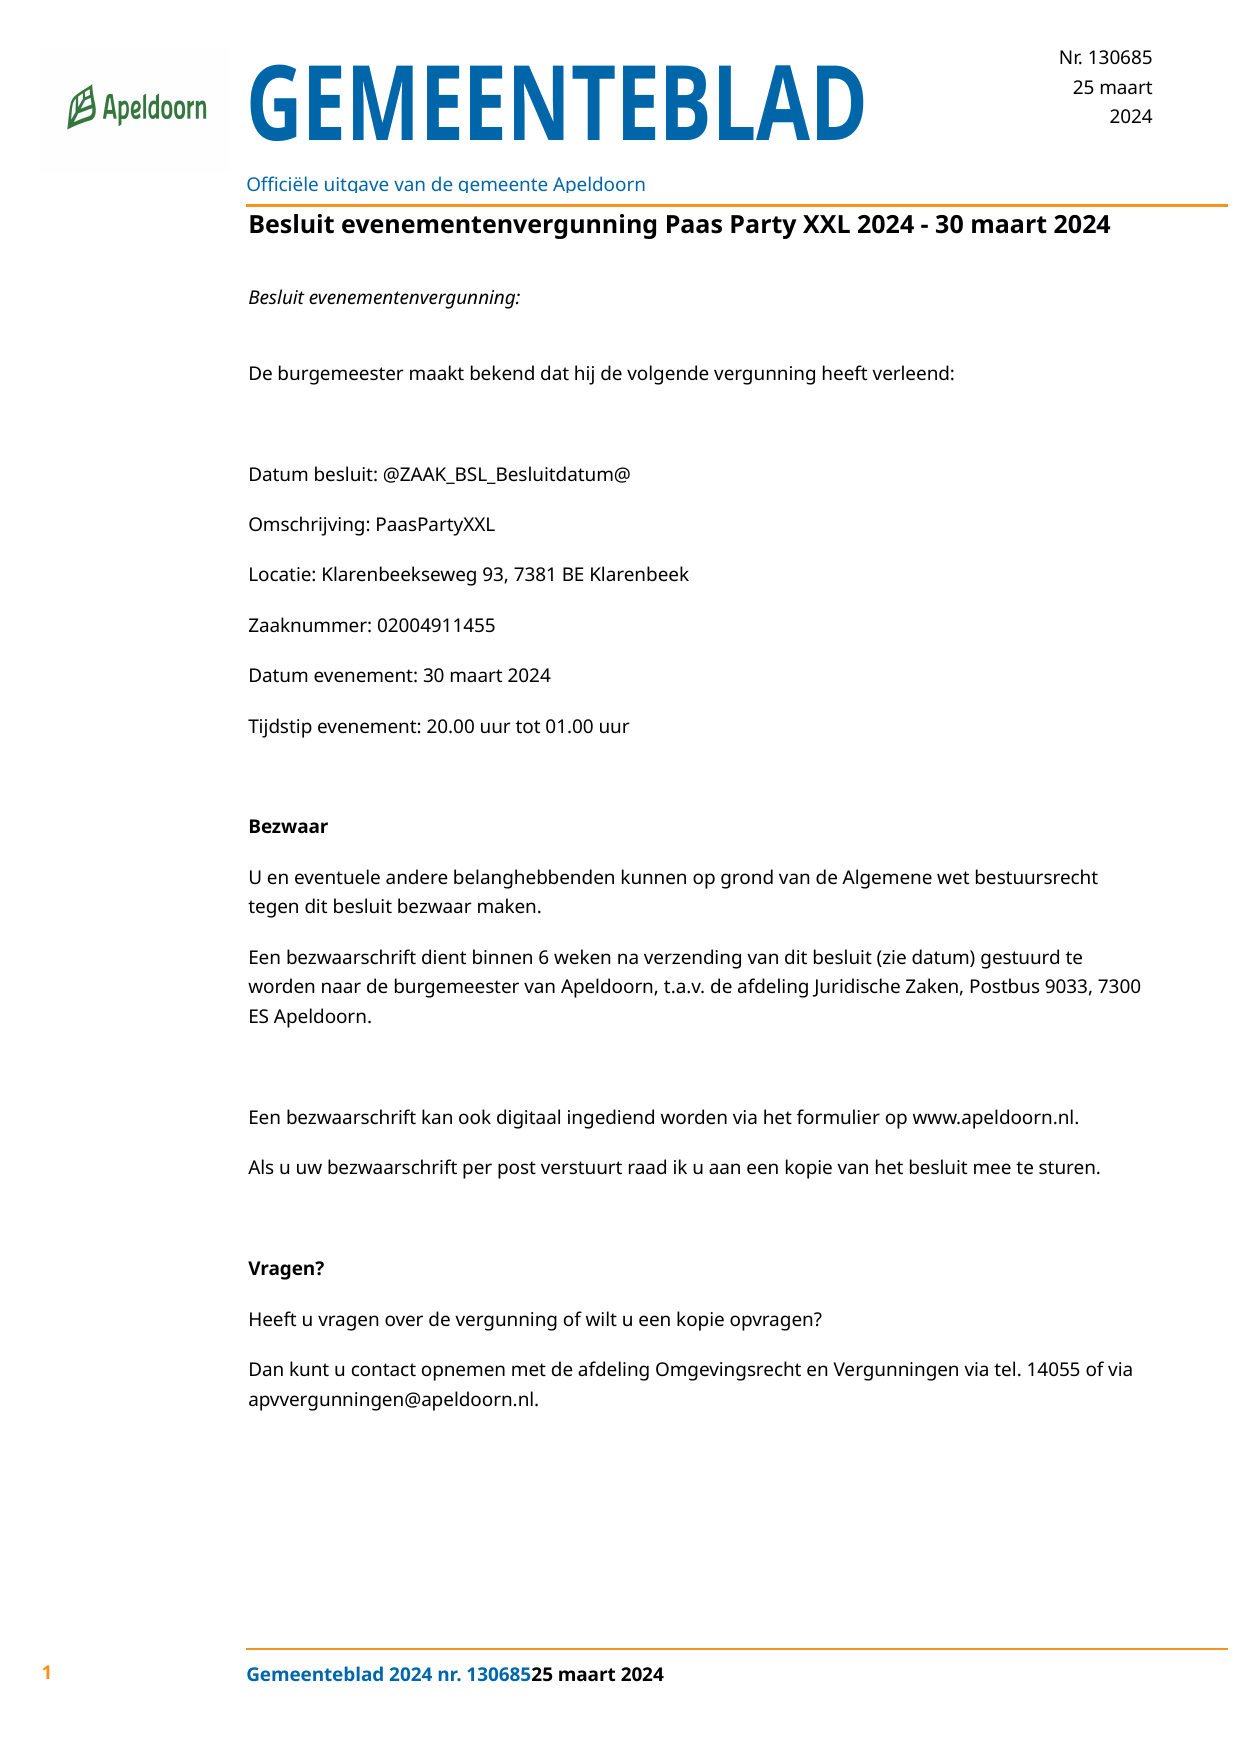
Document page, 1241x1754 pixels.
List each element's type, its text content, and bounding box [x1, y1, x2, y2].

text Zaaknummer: 02004911455 [248, 612, 1152, 638]
text Heeft u vragen over de vergunning of wilt u een kopie opvragen? [248, 1306, 1152, 1332]
text Locatie: Klarenbeekseweg 93, 7381 BE Klarenbeek [248, 562, 1152, 587]
text Omschrijving: PaasPartyXXL [248, 511, 1152, 537]
text Een bezwaarschrift dient binnen 6 weken na verzending van dit besluit (zie datum) gestuurd te worden naar de burgemeester van Apeldoorn, t.a.v. de afdeling Juridische Zaken, Postbus 9033, 7300 ES Apeldoorn. [248, 944, 1152, 1029]
text Tijdstip evenement: 20.00 uur tot 01.00 uur [248, 713, 1152, 739]
text Datum evenement: 30 maart 2024 [248, 662, 1152, 688]
text Vragen? [248, 1255, 1152, 1281]
text Een bezwaarschrift kan ook digitaal ingediend worden via het formulier op www.apeldoorn.nl. [248, 1104, 1152, 1130]
text Dan kunt u contact opnemen met de afdeling Omgevingsrecht en Vergunningen via tel. 14055 of via apvvergunningen@apeldoorn.nl. [248, 1356, 1152, 1412]
text Als u uw bezwaarschrift per post verstuurt raad ik u aan een kopie van het besluit mee te sturen. [248, 1154, 1152, 1180]
text Besluit evenementenvergunning: [248, 284, 1152, 309]
text Besluit evenementenvergunning Paas Party XXL 2024 - 30 maart 2024 [248, 207, 1152, 241]
text Datum besluit: @ZAAK_BSL_Besluitdatum@ [248, 461, 1152, 487]
text U en eventuele andere belanghebbenden kunnen op grond van de Algemene wet bestuursrecht tegen dit besluit bezwaar maken. [248, 864, 1152, 919]
text De burgemeester maakt bekend dat hij de volgende vergunning heeft verleend: [248, 360, 1152, 386]
picture [41, 47, 231, 172]
text Bezwaar [248, 814, 1152, 839]
